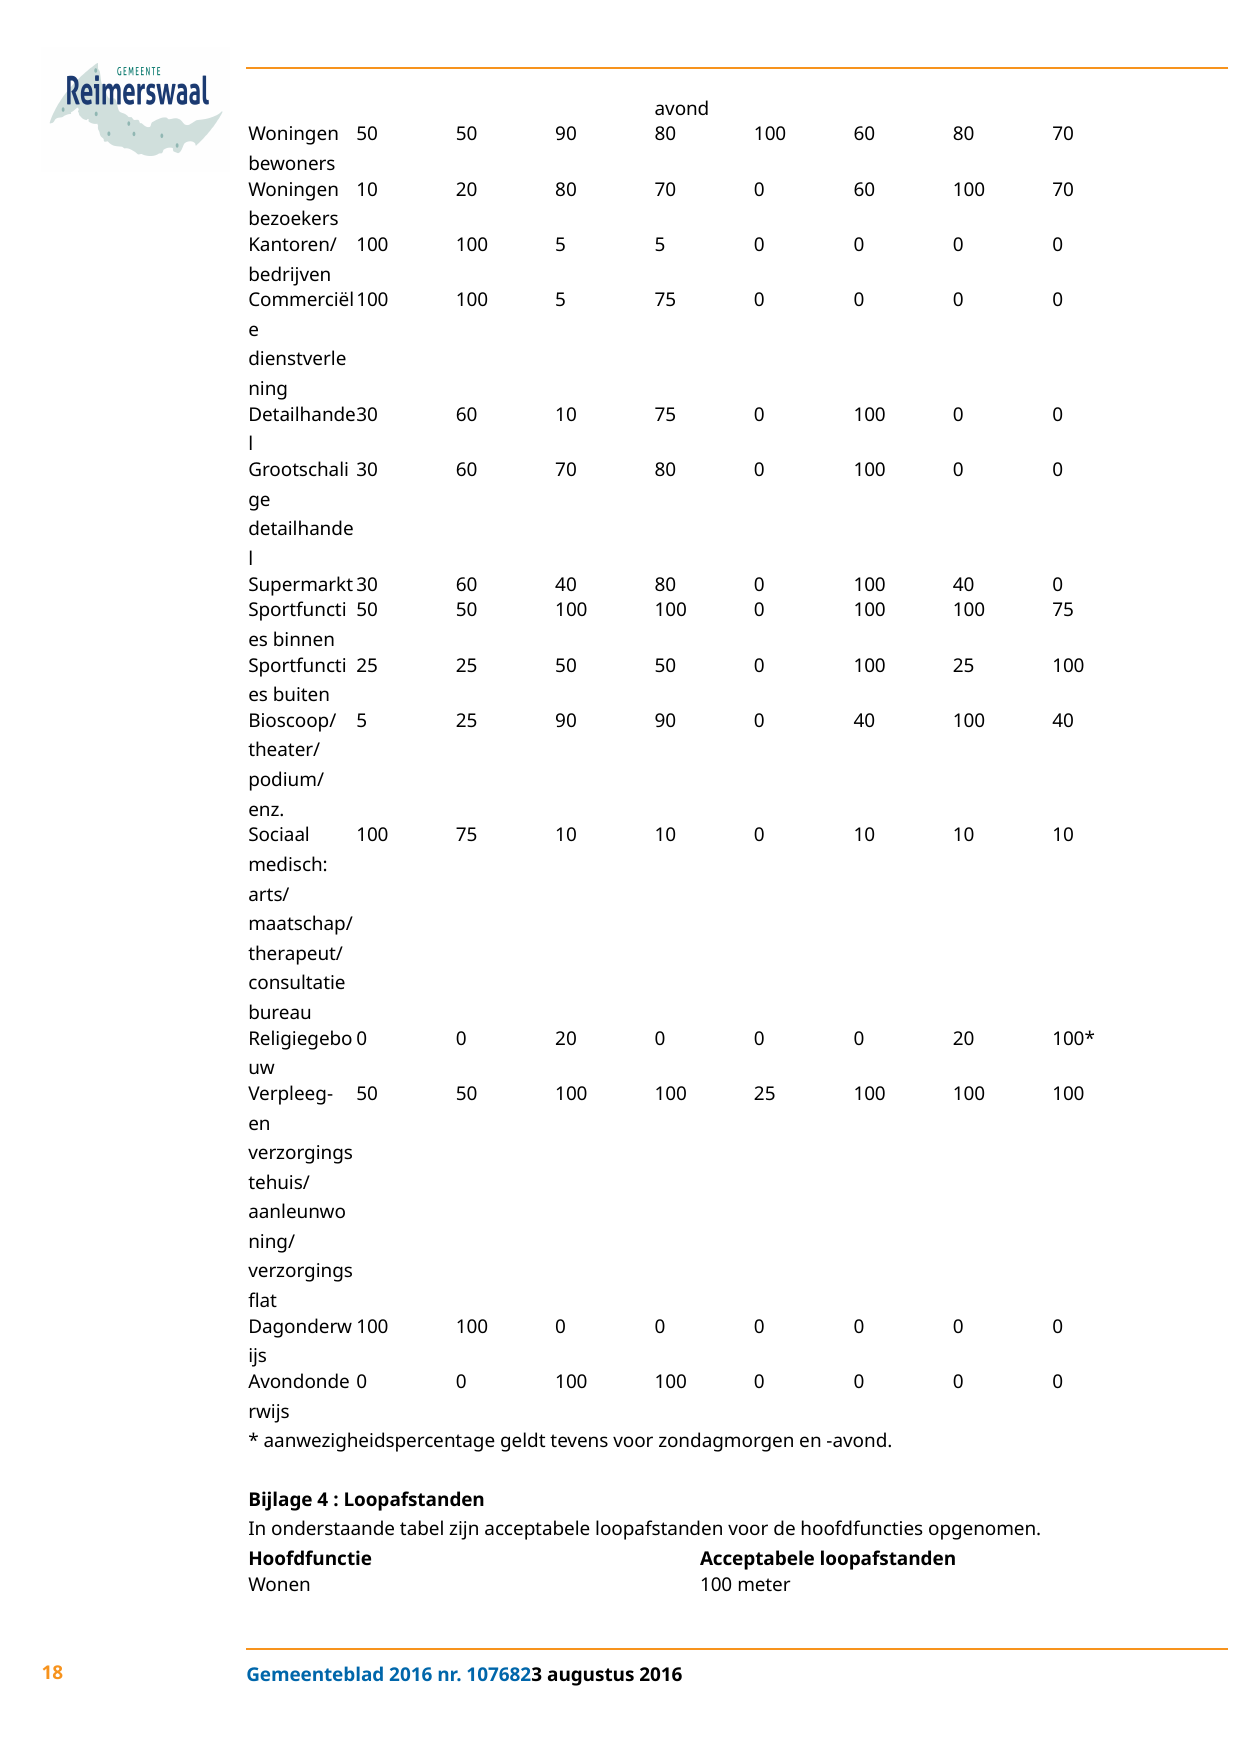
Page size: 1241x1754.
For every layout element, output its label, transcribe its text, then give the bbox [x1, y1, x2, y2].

table_cell 60 [853, 121, 953, 176]
table_cell 0 [754, 456, 853, 571]
table_cell [248, 95, 356, 121]
table_cell 80 [953, 121, 1052, 176]
table_cell 90 [654, 707, 754, 822]
table_cell 100 [853, 401, 953, 456]
table_cell 100 [555, 1368, 654, 1423]
table_cell [456, 95, 555, 121]
table_cell 0 [356, 1368, 456, 1423]
table_cell 70 [1052, 121, 1152, 176]
table_cell Grootschalige detailhandel [248, 456, 356, 571]
table_cell 60 [456, 456, 555, 571]
table_cell 0 [754, 707, 853, 822]
table_cell 10 [356, 176, 456, 231]
table_cell 0 [953, 231, 1052, 286]
table_cell Avondonderwijs [248, 1368, 356, 1423]
table_cell 100 [1052, 652, 1152, 707]
table_cell 40 [853, 707, 953, 822]
table_cell 0 [754, 1368, 853, 1423]
table_cell 90 [555, 121, 654, 176]
table_cell 0 [456, 1368, 555, 1423]
table_cell 0 [754, 286, 853, 401]
table_cell 20 [555, 1025, 654, 1080]
table_cell 50 [356, 1080, 456, 1313]
table_cell 0 [654, 1313, 754, 1368]
table_cell [953, 95, 1052, 121]
table_cell 5 [555, 231, 654, 286]
table_cell 0 [456, 1025, 555, 1080]
table_cell 10 [953, 822, 1052, 1025]
table_cell 100 [853, 456, 953, 571]
table_cell 25 [754, 1080, 853, 1313]
table_cell [853, 95, 953, 121]
table_cell 0 [953, 286, 1052, 401]
table_cell 100 [853, 571, 953, 596]
table_cell 100 [555, 1080, 654, 1313]
table_cell 50 [356, 596, 456, 652]
table_cell Woningen bewoners [248, 121, 356, 176]
table_cell 25 [456, 707, 555, 822]
table_cell 0 [356, 1025, 456, 1080]
table_cell 30 [356, 571, 456, 596]
table_cell 10 [555, 401, 654, 456]
table_cell 20 [456, 176, 555, 231]
table_cell Bioscoop/theater/ podium/enz. [248, 707, 356, 822]
table_cell 75 [1052, 596, 1152, 652]
table_cell 0 [754, 596, 853, 652]
table_cell 100 [356, 231, 456, 286]
table_cell 75 [654, 401, 754, 456]
table_cell Sociaal medisch: arts/ maatschap/therapeut/ consultatiebureau [248, 822, 356, 1025]
table_cell 70 [654, 176, 754, 231]
table_cell 80 [654, 571, 754, 596]
table_cell 100 [654, 596, 754, 652]
table_cell avond [654, 95, 754, 121]
table_cell 10 [853, 822, 953, 1025]
table_cell 40 [555, 571, 654, 596]
table_cell 70 [1052, 176, 1152, 231]
table_cell 50 [456, 1080, 555, 1313]
table_cell 100 [853, 652, 953, 707]
table_cell 10 [555, 822, 654, 1025]
table_cell 10 [1052, 822, 1152, 1025]
table_cell 70 [555, 456, 654, 571]
table_cell 0 [1052, 456, 1152, 571]
table_cell Kantoren/bedrijven [248, 231, 356, 286]
table_cell [1052, 95, 1152, 121]
table_cell Religiegebouw [248, 1025, 356, 1080]
table_cell 0 [953, 1313, 1052, 1368]
table_cell 80 [654, 121, 754, 176]
table_cell Dagonderwijs [248, 1313, 356, 1368]
table_cell 0 [754, 571, 853, 596]
table_cell 100 [754, 121, 853, 176]
table_cell 100 [953, 176, 1052, 231]
table_cell 80 [654, 456, 754, 571]
table_cell 0 [1052, 571, 1152, 596]
table_cell [555, 95, 654, 121]
table_cell [754, 95, 853, 121]
table_cell 0 [1052, 1313, 1152, 1368]
table_cell 25 [456, 652, 555, 707]
table_cell 100 [356, 822, 456, 1025]
table_cell 10 [654, 822, 754, 1025]
table_cell 25 [953, 652, 1052, 707]
table_cell 60 [456, 401, 555, 456]
table_cell Supermarkt [248, 571, 356, 596]
table_cell 0 [853, 231, 953, 286]
table_cell 0 [1052, 1368, 1152, 1423]
table_cell Sportfuncties binnen [248, 596, 356, 652]
table_cell 50 [456, 121, 555, 176]
table_cell 30 [356, 456, 456, 571]
table_cell Woningen bezoekers [248, 176, 356, 231]
table_cell 0 [754, 176, 853, 231]
table_cell [356, 95, 456, 121]
table_cell 100 [853, 1080, 953, 1313]
table_cell 75 [654, 286, 754, 401]
table_cell Verpleeg- en verzorgingstehuis/ aanleunwoning/ verzorgingsflat [248, 1080, 356, 1313]
table_cell 0 [1052, 231, 1152, 286]
table_cell 0 [754, 401, 853, 456]
table_cell 0 [754, 1313, 853, 1368]
table_cell 100 meter [700, 1571, 1152, 1597]
table_cell 0 [853, 1368, 953, 1423]
table_cell 80 [555, 176, 654, 231]
table_cell 0 [555, 1313, 654, 1368]
table_cell 100 [953, 1080, 1052, 1313]
table_cell 5 [654, 231, 754, 286]
table_cell 50 [654, 652, 754, 707]
table_cell 0 [953, 401, 1052, 456]
table_header Hoofdfunctie [248, 1545, 700, 1571]
table_cell 30 [356, 401, 456, 456]
table_cell 50 [456, 596, 555, 652]
table_cell 100 [356, 1313, 456, 1368]
text In onderstaande tabel zijn acceptabele loopafstanden voor de hoofdfuncties opgenomen. [248, 1516, 1152, 1541]
table_cell 60 [853, 176, 953, 231]
table_cell 5 [555, 286, 654, 401]
text * aanwezigheidspercentage geldt tevens voor zondagmorgen en -avond. [248, 1427, 1152, 1452]
table_cell 50 [555, 652, 654, 707]
table_cell Wonen [248, 1571, 700, 1597]
table_cell 100 [555, 596, 654, 652]
table_cell 50 [356, 121, 456, 176]
table_cell 100 [456, 231, 555, 286]
table_cell 100 [654, 1080, 754, 1313]
table_cell 25 [356, 652, 456, 707]
table_cell 100* [1052, 1025, 1152, 1080]
table_cell 0 [654, 1025, 754, 1080]
table_cell 0 [754, 822, 853, 1025]
table_cell 0 [1052, 286, 1152, 401]
table_cell Detailhandel [248, 401, 356, 456]
text Bijlage 4 : Loopafstanden [248, 1486, 1152, 1512]
table_cell 100 [853, 596, 953, 652]
table_cell 0 [754, 231, 853, 286]
table_cell 0 [1052, 401, 1152, 456]
table_cell 0 [754, 1025, 853, 1080]
table_cell 90 [555, 707, 654, 822]
table_cell 0 [953, 456, 1052, 571]
table_cell Sportfuncties buiten [248, 652, 356, 707]
table_cell 100 [654, 1368, 754, 1423]
table_cell 20 [953, 1025, 1052, 1080]
table_cell 0 [853, 1313, 953, 1368]
table_cell 0 [754, 652, 853, 707]
table_cell 100 [356, 286, 456, 401]
table_cell 0 [853, 286, 953, 401]
table_cell 0 [853, 1025, 953, 1080]
table_cell 75 [456, 822, 555, 1025]
table_cell 40 [953, 571, 1052, 596]
picture [41, 47, 231, 172]
table_cell 100 [456, 286, 555, 401]
table_header Acceptabele loopafstanden [700, 1545, 1152, 1571]
table_cell 40 [1052, 707, 1152, 822]
table_cell Commerciële dienstverlening [248, 286, 356, 401]
table_cell 100 [456, 1313, 555, 1368]
table_cell 0 [953, 1368, 1052, 1423]
table_cell 5 [356, 707, 456, 822]
table_cell 60 [456, 571, 555, 596]
table_cell 100 [953, 707, 1052, 822]
table_cell 100 [953, 596, 1052, 652]
table_cell 100 [1052, 1080, 1152, 1313]
